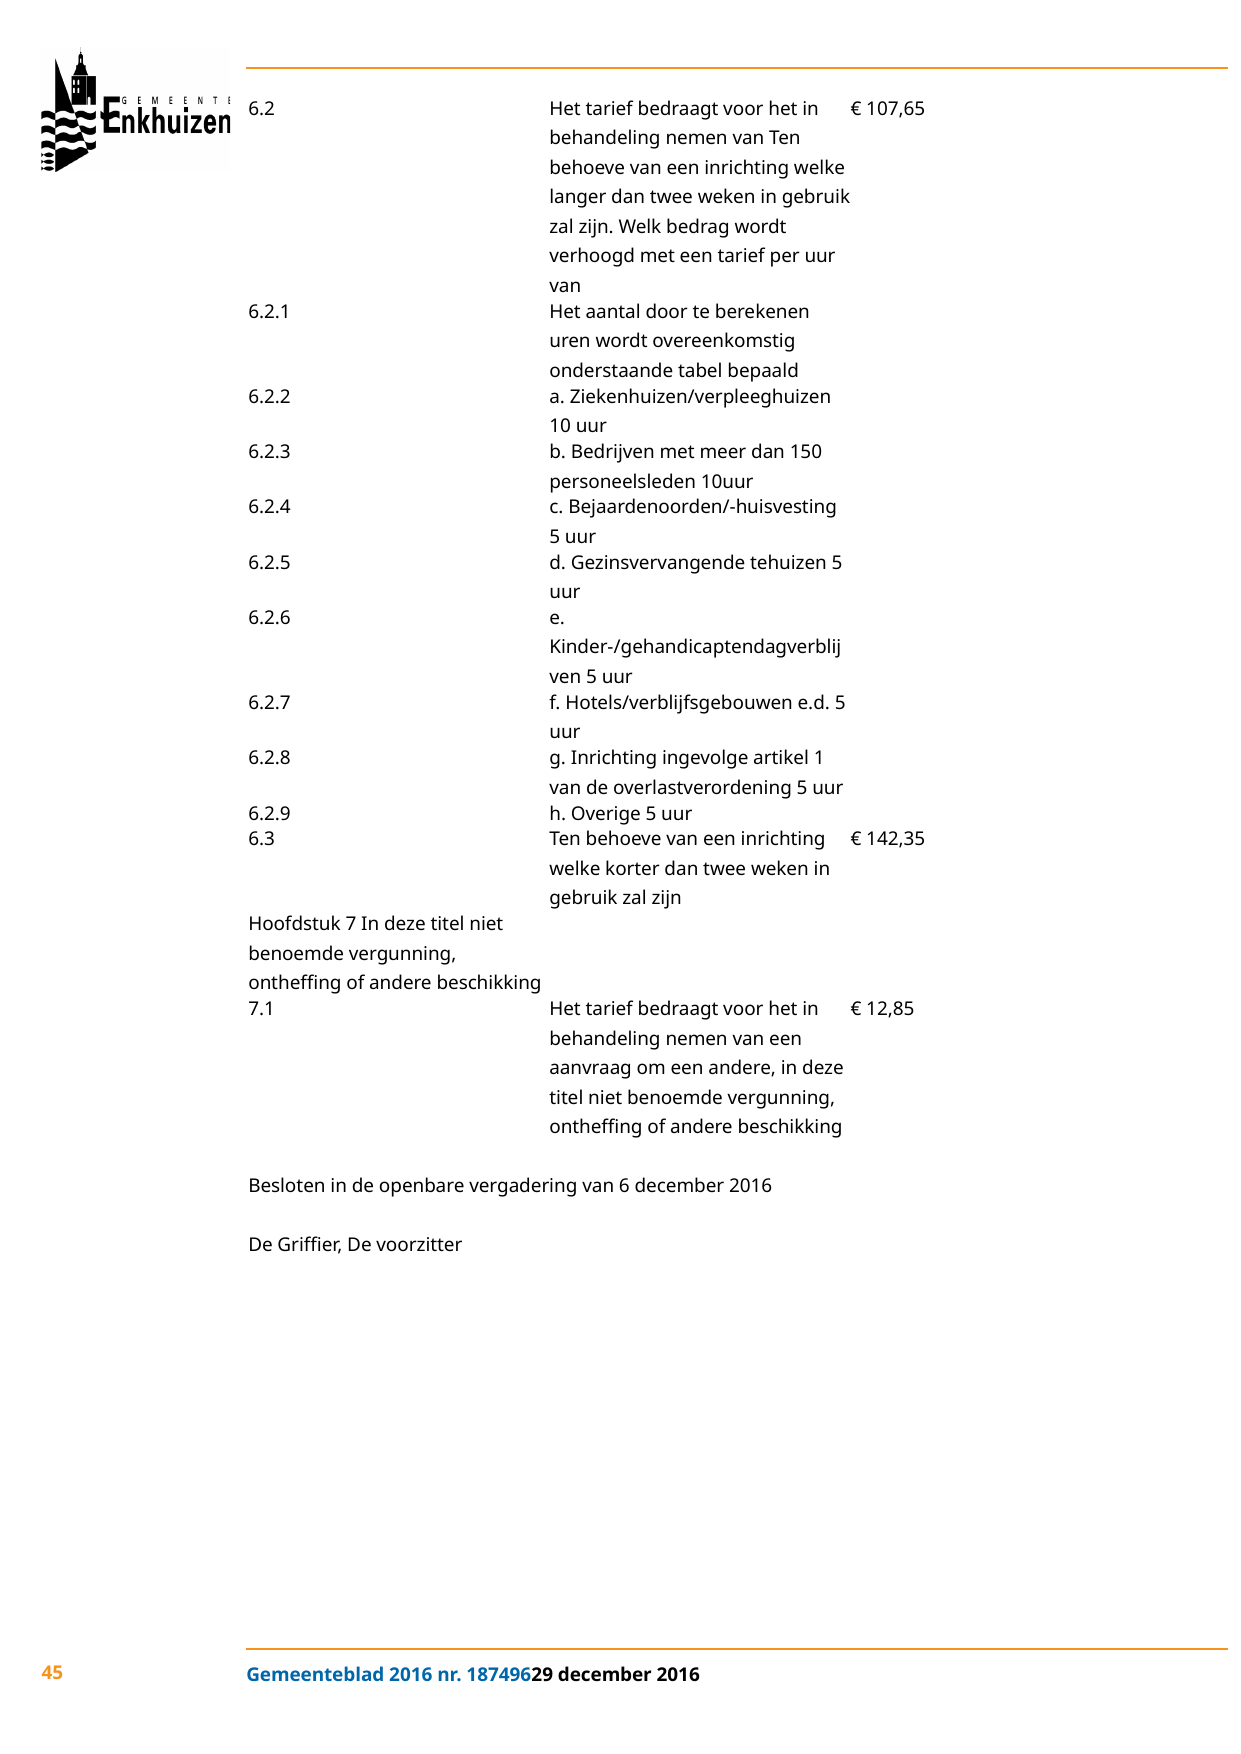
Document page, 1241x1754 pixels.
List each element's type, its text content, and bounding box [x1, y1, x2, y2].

table_cell Hoofdstuk 7 In deze titel niet benoemde vergunning, ontheffing of andere beschikking [248, 910, 549, 995]
text De Griffier, De voorzitter [248, 1231, 1152, 1257]
table_cell € 12,85 [850, 995, 1152, 1139]
table_cell [850, 383, 1152, 438]
table_cell a. Ziekenhuizen/verpleeghuizen 10 uur [549, 383, 850, 438]
table_cell [850, 604, 1152, 689]
table_cell 6.2.4 [248, 494, 549, 549]
table_cell h. Overige 5 uur [549, 800, 850, 825]
table_cell [850, 438, 1152, 493]
table_cell 6.2.3 [248, 438, 549, 493]
picture [41, 47, 231, 172]
table_cell 6.2.9 [248, 800, 549, 825]
table_cell [850, 744, 1152, 800]
table_cell Ten behoeve van een inrichting welke korter dan twee weken in gebruik zal zijn [549, 825, 850, 910]
table_cell 6.2.8 [248, 744, 549, 800]
table_cell [850, 298, 1152, 383]
table_cell Het aantal door te berekenen uren wordt overeenkomstig onderstaande tabel bepaald [549, 298, 850, 383]
table_cell 6.2.5 [248, 549, 549, 604]
table_cell f. Hotels/verblijfsgebouwen e.d. 5 uur [549, 689, 850, 744]
text Besloten in de openbare vergadering van 6 december 2016 [248, 1172, 1152, 1198]
table_cell [850, 800, 1152, 825]
table_cell g. Inrichting ingevolge artikel 1 van de overlastverordening 5 uur [549, 744, 850, 800]
table_cell d. Gezinsvervangende tehuizen 5 uur [549, 549, 850, 604]
table_cell [850, 549, 1152, 604]
table_cell 6.2.2 [248, 383, 549, 438]
table_cell 6.2.1 [248, 298, 549, 383]
table_cell 6.3 [248, 825, 549, 910]
table_cell € 142,35 [850, 825, 1152, 910]
table_cell 7.1 [248, 995, 549, 1139]
table_cell Het tarief bedraagt voor het in behandeling nemen van Ten behoeve van een inrichting welke langer dan twee weken in gebruik zal zijn. Welk bedrag wordt verhoogd met een tarief per uur van [549, 95, 850, 298]
table_cell c. Bejaardenoorden/-huisvesting 5 uur [549, 494, 850, 549]
table_cell e. Kinder-/gehandicaptendagverblijven 5 uur [549, 604, 850, 689]
table_cell b. Bedrijven met meer dan 150 personeelsleden 10uur [549, 438, 850, 493]
table_cell € 107,65 [850, 95, 1152, 298]
table_cell 6.2.7 [248, 689, 549, 744]
table_cell Het tarief bedraagt voor het in behandeling nemen van een aanvraag om een andere, in deze titel niet benoemde vergunning, ontheffing of andere beschikking [549, 995, 850, 1139]
table_cell [850, 689, 1152, 744]
table_cell [850, 494, 1152, 549]
table_cell 6.2 [248, 95, 549, 298]
table_cell 6.2.6 [248, 604, 549, 689]
